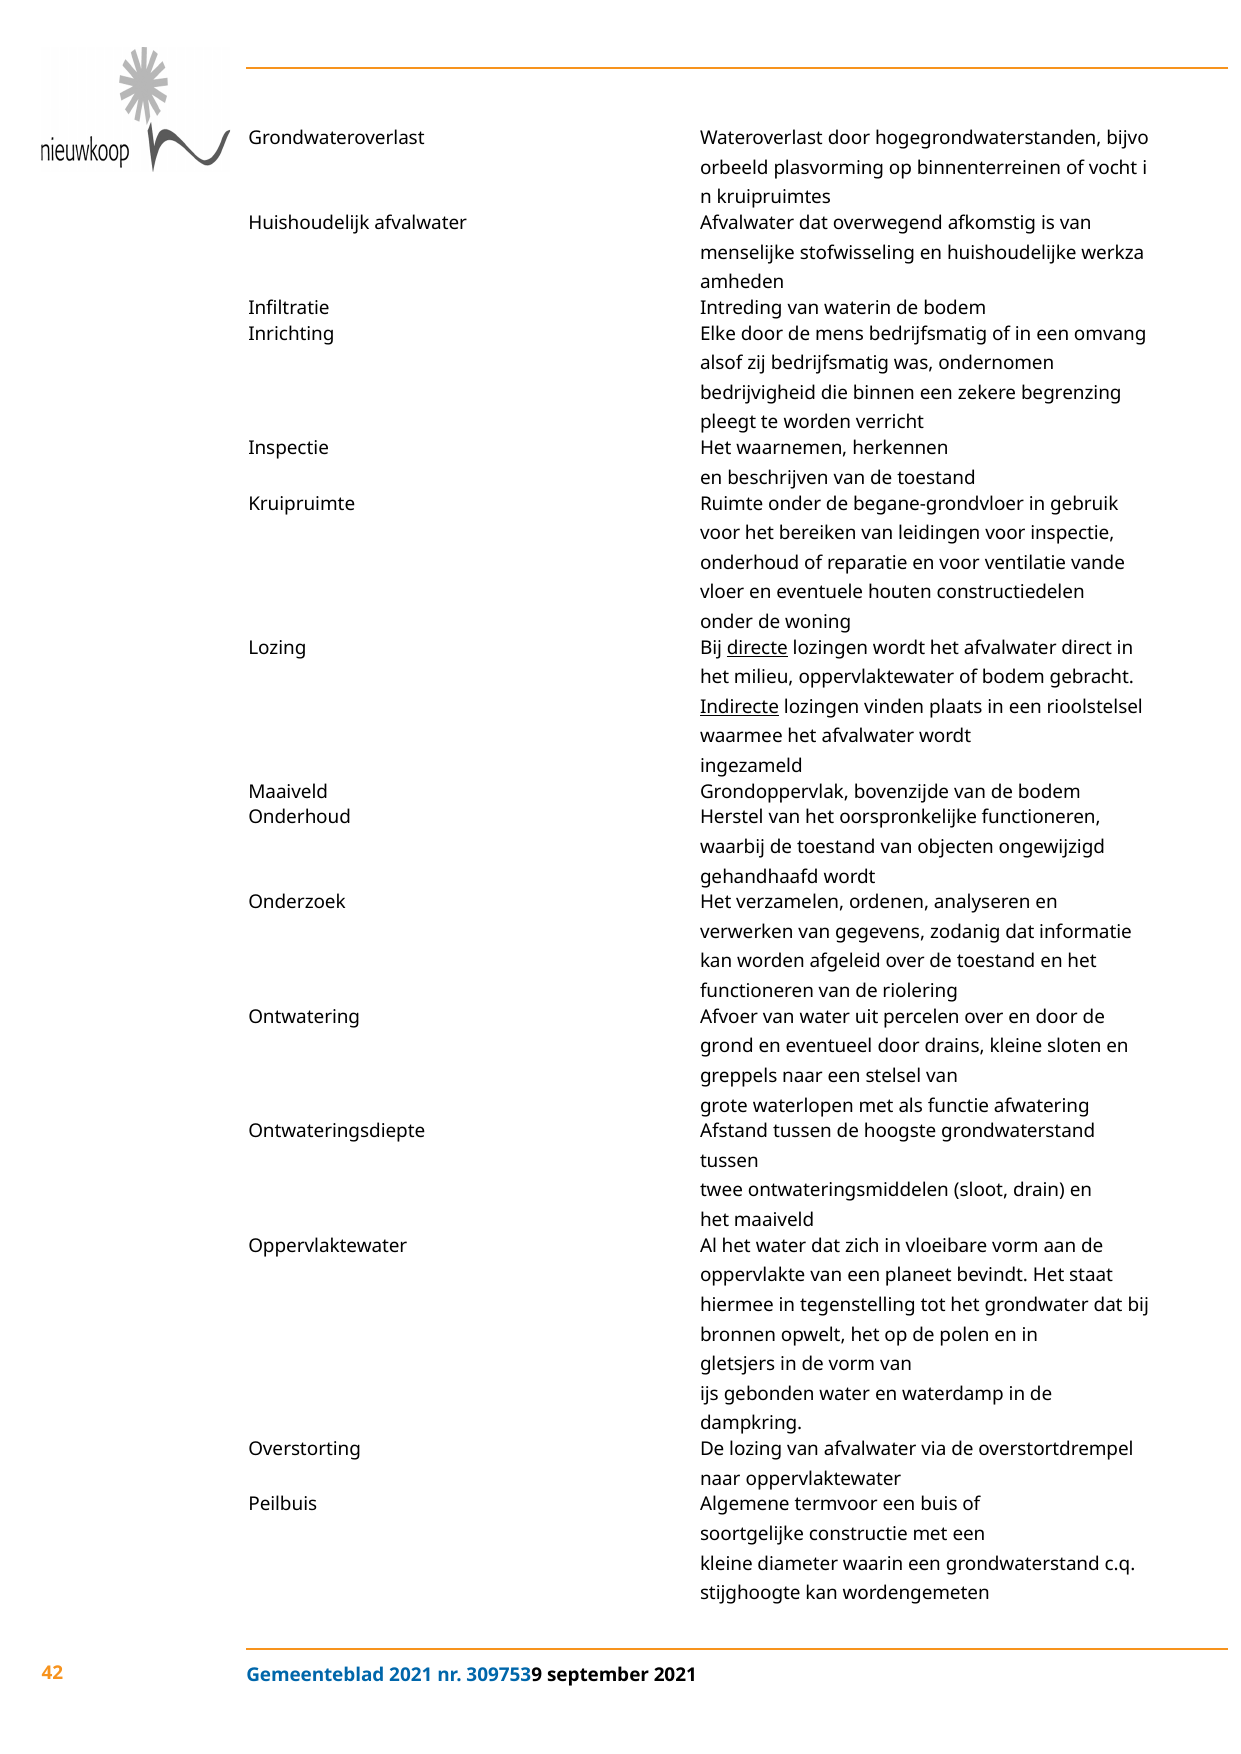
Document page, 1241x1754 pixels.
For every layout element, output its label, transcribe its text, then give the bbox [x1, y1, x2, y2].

table_cell Ruimte onder de begane-grondvloer in gebruik voor het bereiken van leidingen voor inspectie, onderhoud of reparatie en voor ventilatie vande vloer en eventuele houten constructiedelen onder de woning [700, 490, 1152, 634]
table_cell Al het water dat zich in vloeibare vorm aan de oppervlakte van een planeet bevindt. Het staat hiermee in tegenstelling tot het grondwater dat bij bronnen opwelt, het op de polen en in gletsjers in de vorm van ijs gebonden water en waterdamp in de dampkring. [700, 1232, 1152, 1435]
table_cell Infiltratie [248, 294, 700, 320]
table_cell Onderhoud [248, 804, 700, 888]
table_cell Afstand tussen de hoogste grondwaterstand tussen twee ontwateringsmiddelen (sloot, drain) en het maaiveld [700, 1118, 1152, 1232]
table_header Grondwateroverlast [248, 125, 700, 209]
table_cell Lozing [248, 634, 700, 778]
table_cell Overstorting [248, 1435, 700, 1491]
table_cell Maaiveld [248, 778, 700, 804]
table_cell Kruipruimte [248, 490, 700, 634]
table_cell Grondoppervlak, bovenzijde van de bodem [700, 778, 1152, 804]
table_cell Ontwatering [248, 1003, 700, 1117]
table_cell Bij directe lozingen wordt het afvalwater direct in het milieu, oppervlaktewater of bodem gebracht. Indirecte lozingen vinden plaats in een rioolstelsel waarmee het afvalwater wordt ingezameld [700, 634, 1152, 778]
table_cell Inrichting [248, 320, 700, 434]
table_cell Het verzamelen, ordenen, analyseren en verwerken van gegevens, zodanig dat informatie kan worden afgeleid over de toestand en het functioneren van de riolering [700, 889, 1152, 1003]
picture [41, 47, 231, 172]
table_cell Intreding van waterin de bodem [700, 294, 1152, 320]
table_cell Onderzoek [248, 889, 700, 1003]
table_cell Afvalwater dat overwegend afkomstig is van menselijke stofwisseling en huishoudelijke werkzaamheden [700, 209, 1152, 294]
table_cell Ontwateringsdiepte [248, 1118, 700, 1232]
table_header Wateroverlast door hogegrondwaterstanden, bijvoorbeeld plasvorming op binnenterreinen of vocht in kruipruimtes [700, 125, 1152, 209]
table_cell Algemene termvoor een buis of soortgelijke constructie met een kleine diameter waarin een grondwaterstand c.q. stijghoogte kan wordengemeten [700, 1491, 1152, 1605]
table_cell Elke door de mens bedrijfsmatig of in een omvang alsof zij bedrijfsmatig was, ondernomen bedrijvigheid die binnen een zekere begrenzing pleegt te worden verricht [700, 320, 1152, 434]
table_cell Het waarnemen, herkennen en beschrijven van de toestand [700, 435, 1152, 490]
table_cell Oppervlaktewater [248, 1232, 700, 1435]
table_cell Inspectie [248, 435, 700, 490]
table_cell De lozing van afvalwater via de overstortdrempel naar oppervlaktewater [700, 1435, 1152, 1491]
table_cell Herstel van het oorspronkelijke functioneren, waarbij de toestand van objecten ongewijzigd gehandhaafd wordt [700, 804, 1152, 888]
table_cell Huishoudelijk afvalwater [248, 209, 700, 294]
table_cell Peilbuis [248, 1491, 700, 1605]
table_cell Afvoer van water uit percelen over en door de grond en eventueel door drains, kleine sloten en greppels naar een stelsel van grote waterlopen met als functie afwatering [700, 1003, 1152, 1117]
